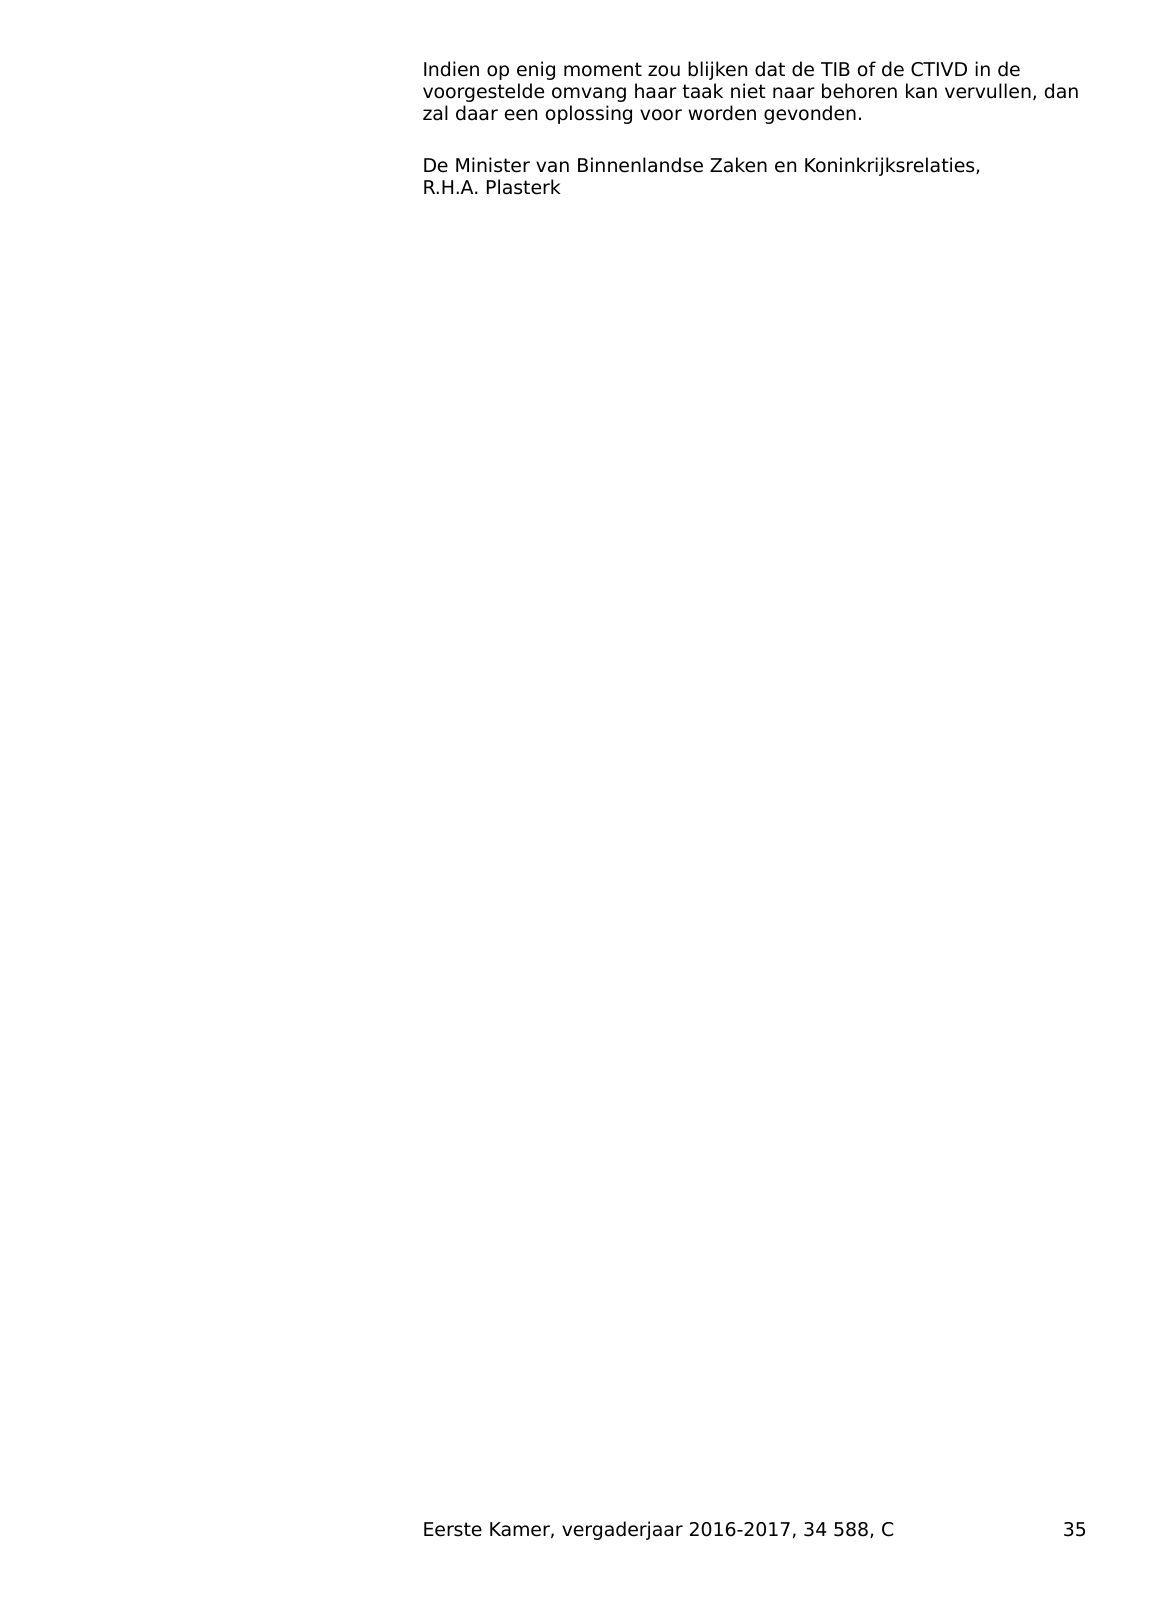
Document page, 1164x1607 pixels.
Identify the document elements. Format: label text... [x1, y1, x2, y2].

text Indien op enig moment zou blijken dat de TIB of de CTIVD in de voorgestelde omvang haar taak niet naar behoren kan vervullen, dan zal daar een oplossing voor worden gevonden. [422, 59, 1087, 125]
text De Minister van Binnenlandse Zaken en Koninkrijksrelaties, R.H.A. Plasterk [422, 155, 1087, 199]
